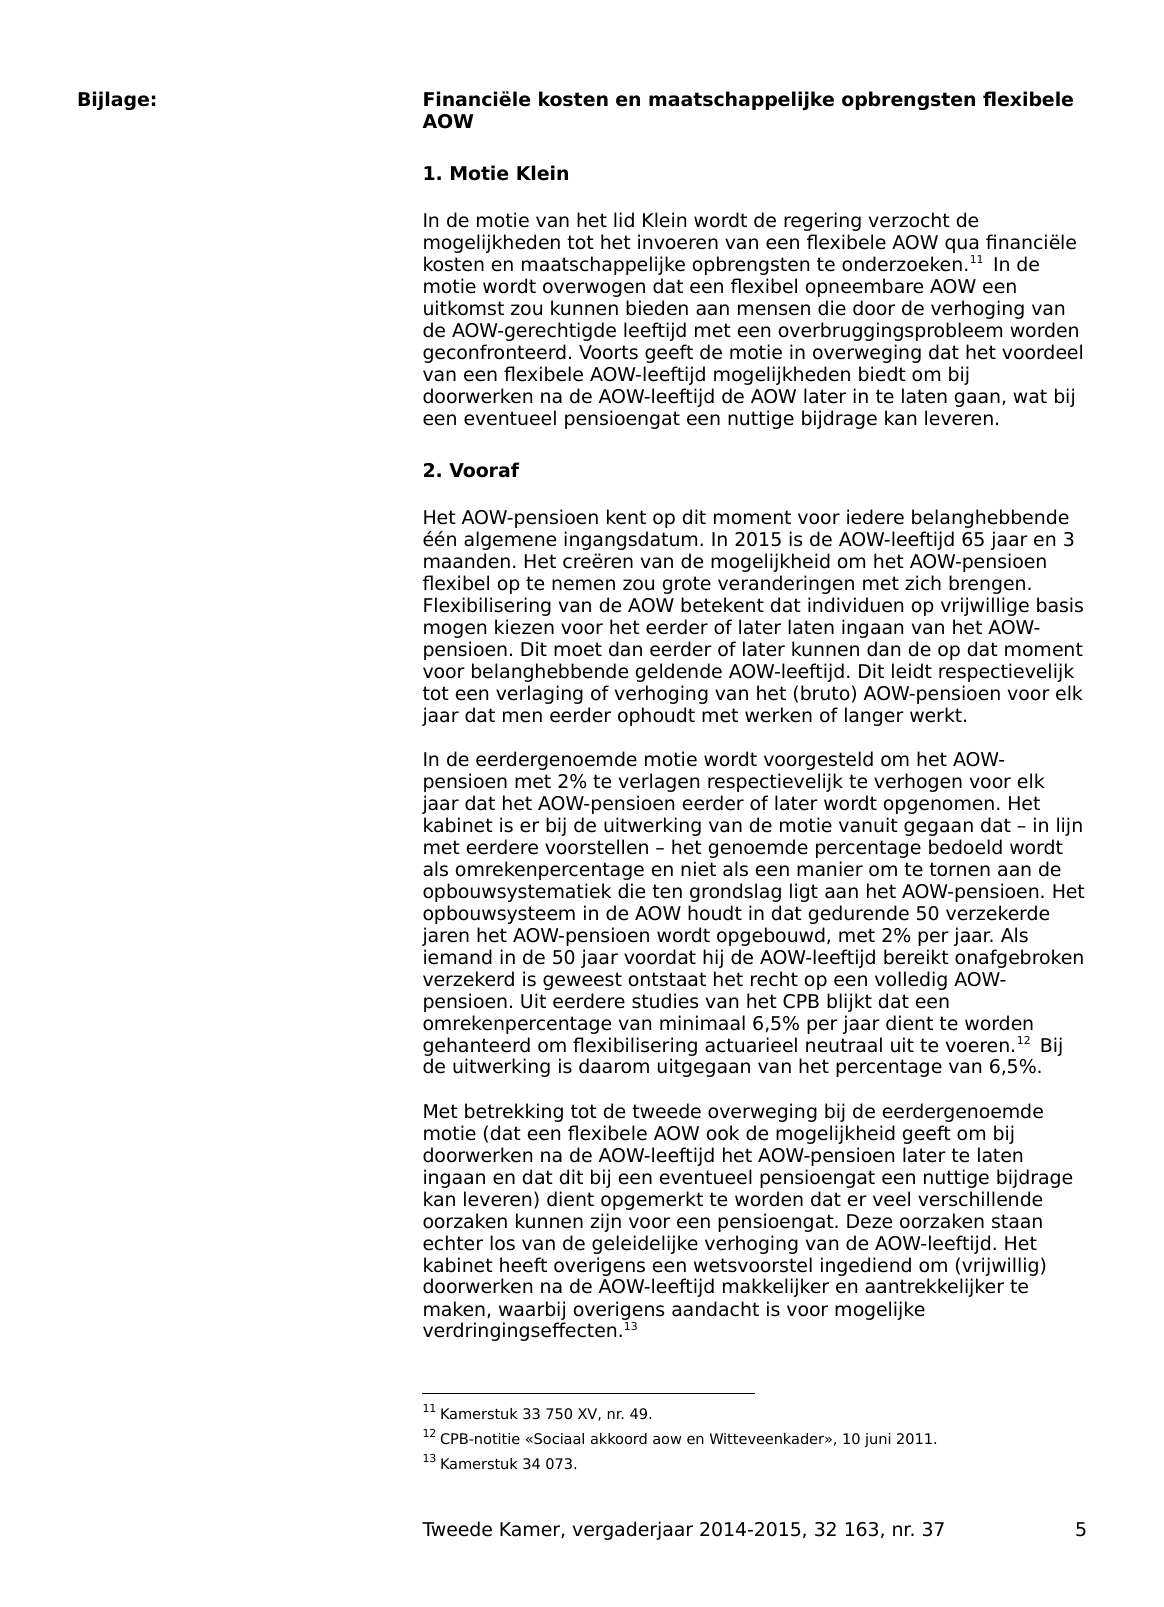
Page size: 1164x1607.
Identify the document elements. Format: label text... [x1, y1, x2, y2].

subtitle 1. Motie Klein [422, 163, 1087, 185]
subtitle 2. Vooraf [422, 460, 1087, 482]
text CPB-notitie «Sociaal akkoord aow en Witteveenkader», 10 juni 2011. [422, 1427, 1087, 1449]
text Het AOW-pensioen kent op dit moment voor iedere belanghebbende één algemene ingangsdatum. In 2015 is de AOW-leeftijd 65 jaar en 3 maanden. Het creëren van de mogelijkheid om het AOW-pensioen flexibel op te nemen zou grote veranderingen met zich brengen. Flexibilisering van de AOW betekent dat individuen op vrijwillige basis mogen kiezen voor het eerder of later laten ingaan van het AOW-pensioen. Dit moet dan eerder of later kunnen dan de op dat moment voor belanghebbende geldende AOW-leeftijd. Dit leidt respectievelijk tot een verlaging of verhoging van het (bruto) AOW-pensioen voor elk jaar dat men eerder ophoudt met werken of langer werkt. [422, 507, 1087, 727]
text Met betrekking tot de tweede overweging bij de eerdergenoemde motie (dat een flexibele AOW ook de mogelijkheid geeft om bij doorwerken na de AOW-leeftijd het AOW-pensioen later te laten ingaan en dat dit bij een eventueel pensioengat een nuttige bijdrage kan leveren) dient opgemerkt te worden dat er veel verschillende oorzaken kunnen zijn voor een pensioengat. Deze oorzaken staan echter los van de geleidelijke verhoging van de AOW-leeftijd. Het kabinet heeft overigens een wetsvoorstel ingediend om (vrijwillig) doorwerken na de AOW-leeftijd makkelijker en aantrekkelijker te maken, waarbij overigens aandacht is voor mogelijke verdringingseffecten. [422, 1101, 1087, 1342]
text Kamerstuk 34 073. [422, 1452, 1087, 1474]
text Kamerstuk 33 750 XV, nr. 49. [422, 1402, 1087, 1424]
text In de eerdergenoemde motie wordt voorgesteld om het AOW-pensioen met 2% te verlagen respectievelijk te verhogen voor elk jaar dat het AOW-pensioen eerder of later wordt opgenomen. Het kabinet is er bij de uitwerking van de motie vanuit gegaan dat – in lijn met eerdere voorstellen – het genoemde percentage bedoeld wordt als omrekenpercentage en niet als een manier om te tornen aan de opbouwsystematiek die ten grondslag ligt aan het AOW-pensioen. Het opbouwsysteem in de AOW houdt in dat gedurende 50 verzekerde jaren het AOW-pensioen wordt opgebouwd, met 2% per jaar. Als iemand in de 50 jaar voordat hij de AOW-leeftijd bereikt onafgebroken verzekerd is geweest ontstaat het recht op een volledig AOW-pensioen. Uit eerdere studies van het CPB blijkt dat een omrekenpercentage van minimaal 6,5% per jaar dient te worden gehanteerd om flexibilisering actuarieel neutraal uit te voeren. Bij de uitwerking is daarom uitgegaan van het percentage van 6,5%. [422, 749, 1087, 1078]
text In de motie van het lid Klein wordt de regering verzocht de mogelijkheden tot het invoeren van een flexibele AOW qua financiële kosten en maatschappelijke opbrengsten te onderzoeken. In de motie wordt overwogen dat een flexibel opneembare AOW een uitkomst zou kunnen bieden aan mensen die door de verhoging van de AOW-gerechtigde leeftijd met een overbruggingsprobleem worden geconfronteerd. Voorts geeft de motie in overweging dat het voordeel van een flexibele AOW-leeftijd mogelijkheden biedt om bij doorwerken na de AOW-leeftijd de AOW later in te laten gaan, wat bij een eventueel pensioengat een nuttige bijdrage kan leveren. [422, 210, 1087, 430]
subtitle Bijlage: Financiële kosten en maatschappelijke opbrengsten flexibele AOW [77, 89, 1087, 133]
